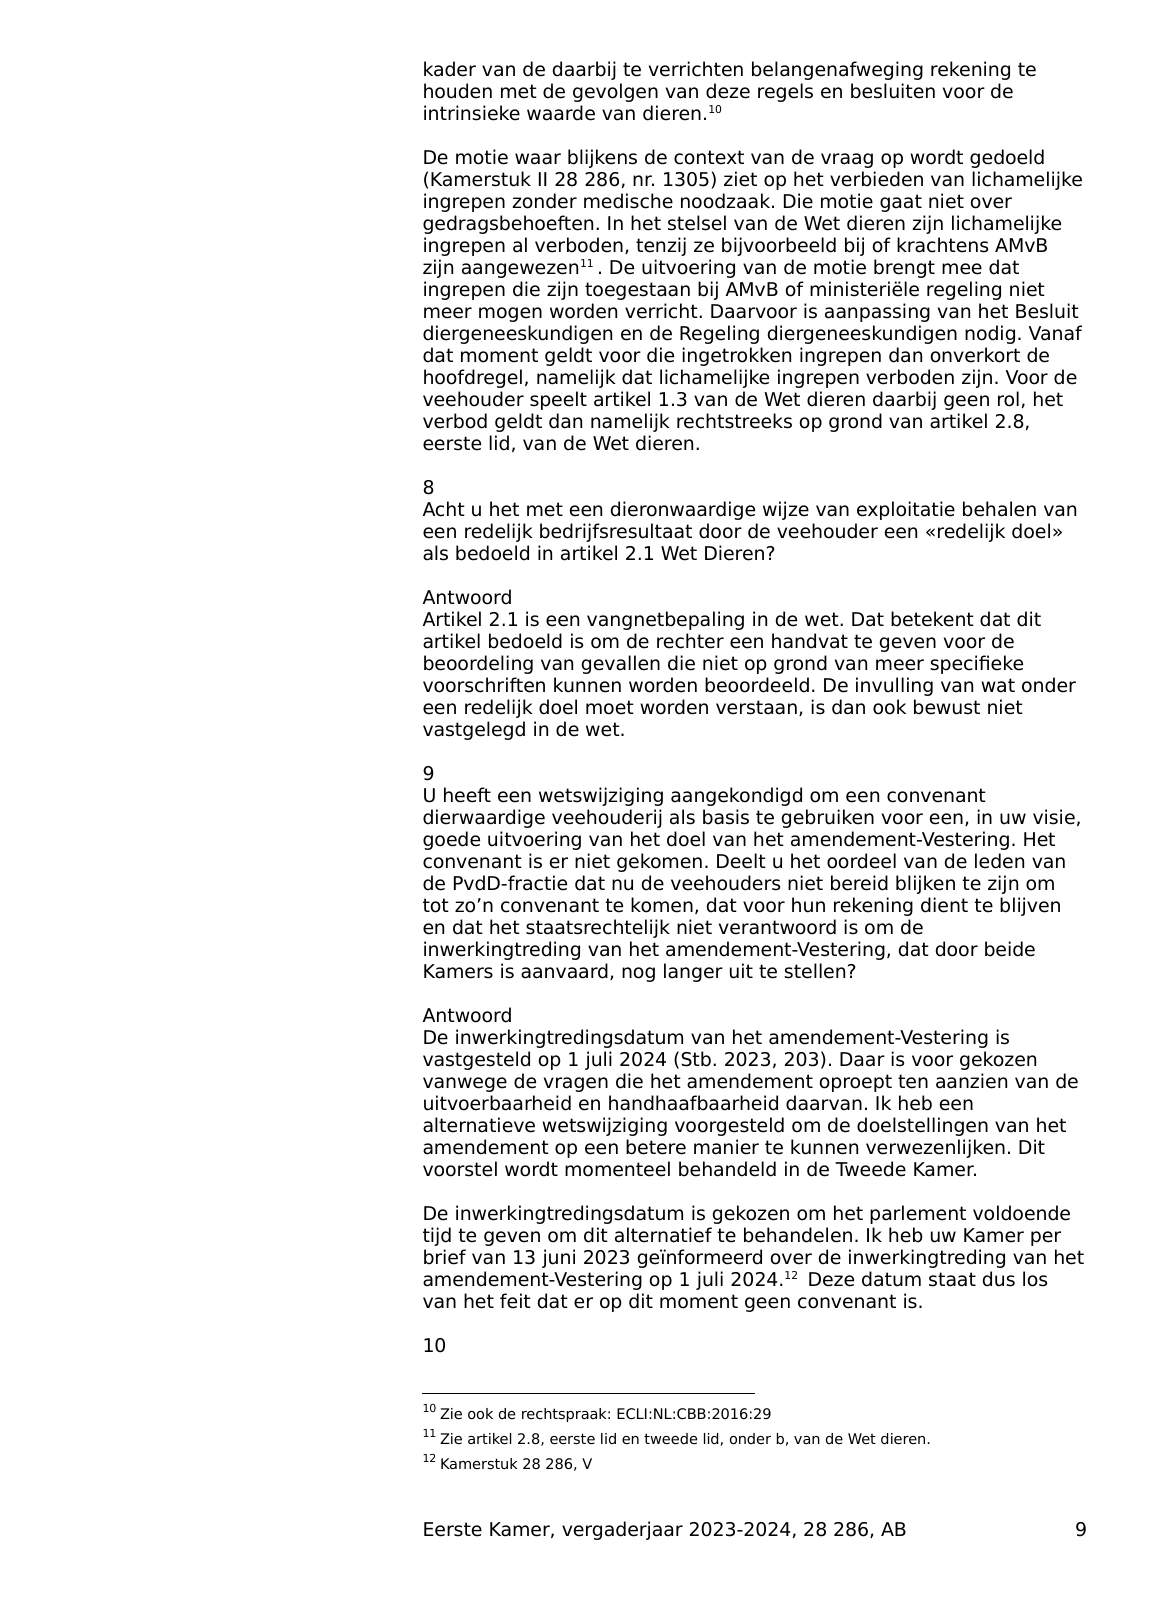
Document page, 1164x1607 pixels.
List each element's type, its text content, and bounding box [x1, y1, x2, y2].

text Kamerstuk 28 286, V [422, 1452, 1087, 1474]
text Acht u het met een dieronwaardige wijze van exploitatie behalen van een redelijk bedrijfsresultaat door de veehouder een «redelijk doel» als bedoeld in artikel 2.1 Wet Dieren? [422, 499, 1087, 565]
text Zie ook de rechtspraak: ECLI:NL:CBB:2016:29 [422, 1402, 1087, 1424]
text kader van de daarbij te verrichten belangenafweging rekening te houden met de gevolgen van deze regels en besluiten voor de intrinsieke waarde van dieren. [422, 59, 1087, 125]
text Antwoord [422, 1005, 1087, 1027]
text Artikel 2.1 is een vangnetbepaling in de wet. Dat betekent dat dit artikel bedoeld is om de rechter een handvat te geven voor de beoordeling van gevallen die niet op grond van meer specifieke voorschriften kunnen worden beoordeeld. De invulling van wat onder een redelijk doel moet worden verstaan, is dan ook bewust niet vastgelegd in de wet. [422, 609, 1087, 741]
text Antwoord [422, 587, 1087, 609]
text Zie artikel 2.8, eerste lid en tweede lid, onder b, van de Wet dieren. [422, 1427, 1087, 1449]
text U heeft een wetswijziging aangekondigd om een convenant dierwaardige veehouderij als basis te gebruiken voor een, in uw visie, goede uitvoering van het doel van het amendement-Vestering. Het convenant is er niet gekomen. Deelt u het oordeel van de leden van de PvdD-fractie dat nu de veehouders niet bereid blijken te zijn om tot zo’n convenant te komen, dat voor hun rekening dient te blijven en dat het staatsrechtelijk niet verantwoord is om de inwerkingtreding van het amendement-Vestering, dat door beide Kamers is aanvaard, nog langer uit te stellen? [422, 785, 1087, 983]
text De motie waar blijkens de context van de vraag op wordt gedoeld (Kamerstuk II 28 286, nr. 1305) ziet op het verbieden van lichamelijke ingrepen zonder medische noodzaak. Die motie gaat niet over gedragsbehoeften. In het stelsel van de Wet dieren zijn lichamelijke ingrepen al verboden, tenzij ze bijvoorbeeld bij of krachtens AMvB zijn aangewezen. De uitvoering van de motie brengt mee dat ingrepen die zijn toegestaan bij AMvB of ministeriële regeling niet meer mogen worden verricht. Daarvoor is aanpassing van het Besluit diergeneeskundigen en de Regeling diergeneeskundigen nodig. Vanaf dat moment geldt voor die ingetrokken ingrepen dan onverkort de hoofdregel, namelijk dat lichamelijke ingrepen verboden zijn. Voor de veehouder speelt artikel 1.3 van de Wet dieren daarbij geen rol, het verbod geldt dan namelijk rechtstreeks op grond van artikel 2.8, eerste lid, van de Wet dieren. [422, 147, 1087, 455]
text 9 [422, 763, 1087, 785]
text 8 [422, 477, 1087, 499]
text De inwerkingtredingsdatum is gekozen om het parlement voldoende tijd te geven om dit alternatief te behandelen. Ik heb uw Kamer per brief van 13 juni 2023 geïnformeerd over de inwerkingtreding van het amendement-Vestering op 1 juli 2024. Deze datum staat dus los van het feit dat er op dit moment geen convenant is. [422, 1203, 1087, 1313]
text 10 [422, 1335, 1087, 1357]
text De inwerkingtredingsdatum van het amendement-Vestering is vastgesteld op 1 juli 2024 (Stb. 2023, 203). Daar is voor gekozen vanwege de vragen die het amendement oproept ten aanzien van de uitvoerbaarheid en handhaafbaarheid daarvan. Ik heb een alternatieve wetswijziging voorgesteld om de doelstellingen van het amendement op een betere manier te kunnen verwezenlijken. Dit voorstel wordt momenteel behandeld in de Tweede Kamer. [422, 1027, 1087, 1181]
